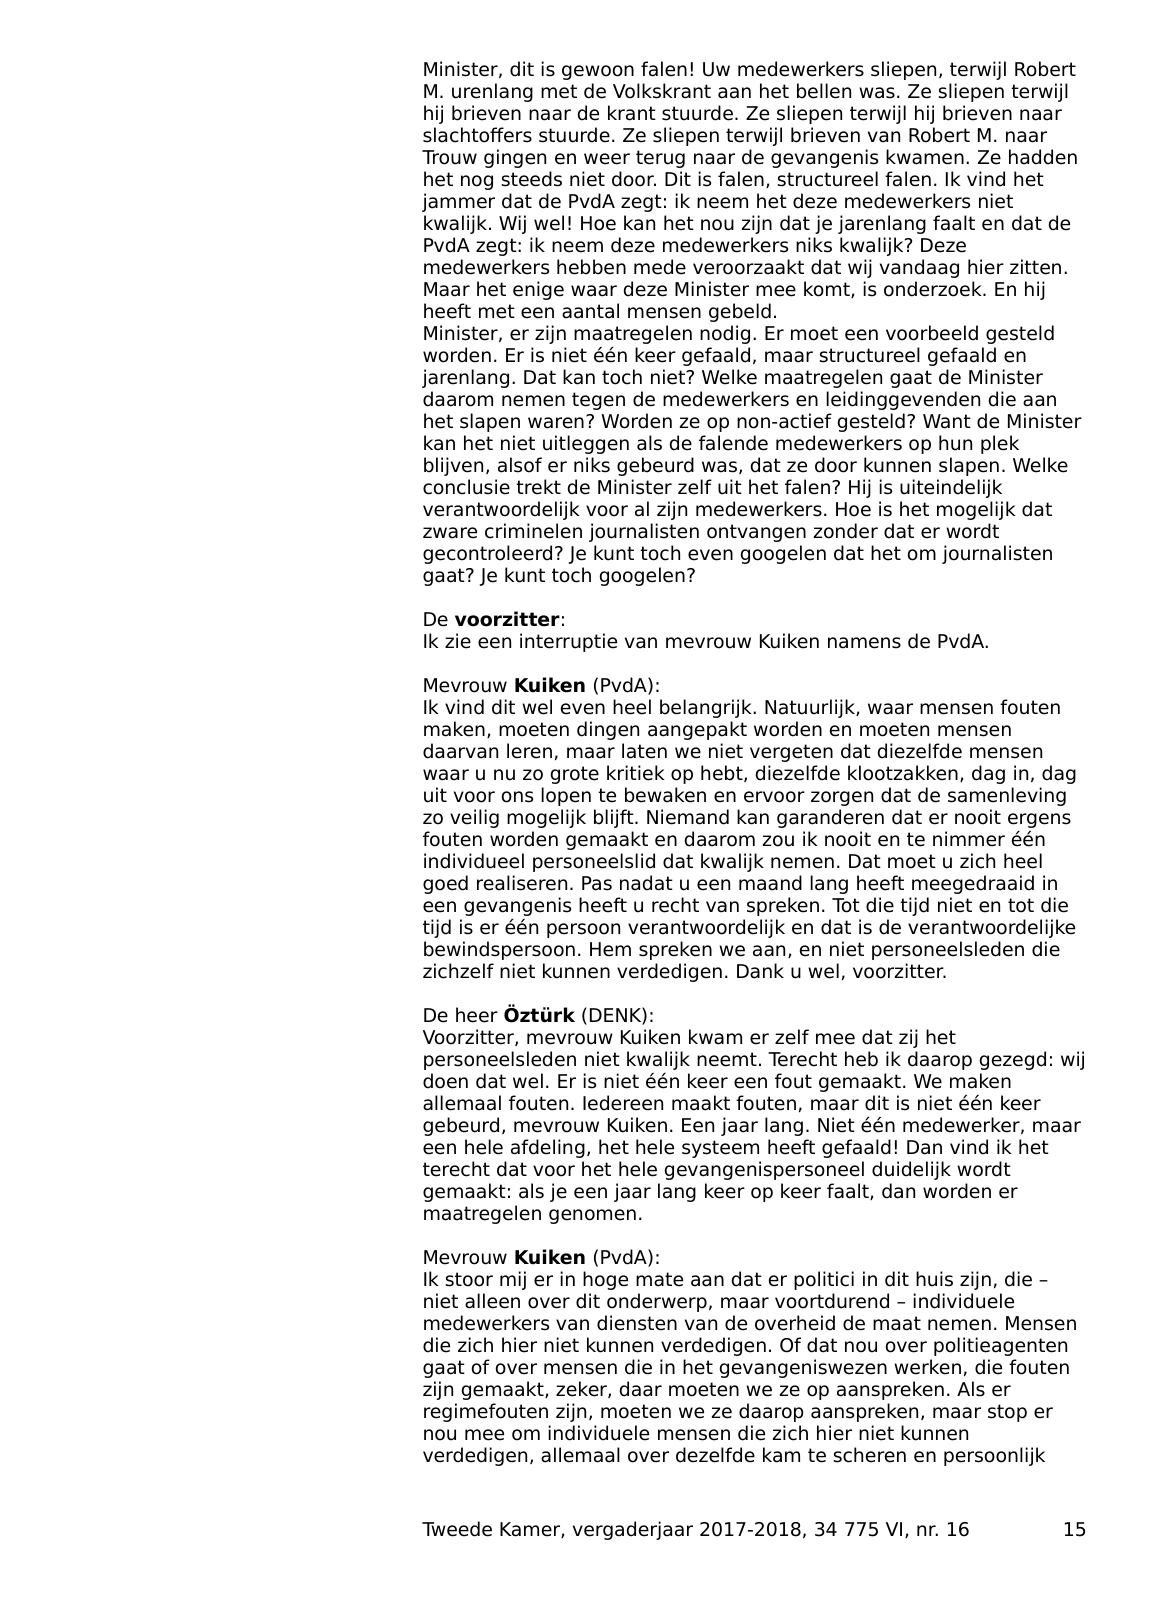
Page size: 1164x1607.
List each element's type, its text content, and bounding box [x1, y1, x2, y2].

text Voorzitter, mevrouw Kuiken kwam er zelf mee dat zij het personeelsleden niet kwalijk neemt. Terecht heb ik daarop gezegd: wij doen dat wel. Er is niet één keer een fout gemaakt. We maken allemaal fouten. Iedereen maakt fouten, maar dit is niet één keer gebeurd, mevrouw Kuiken. Een jaar lang. Niet één medewerker, maar een hele afdeling, het hele systeem heeft gefaald! Dan vind ik het terecht dat voor het hele gevangenispersoneel duidelijk wordt gemaakt: als je een jaar lang keer op keer faalt, dan worden er maatregelen genomen. [422, 1027, 1087, 1224]
text De heer Öztürk (DENK): [422, 1005, 1087, 1027]
text De voorzitter: [422, 609, 1087, 631]
text Mevrouw Kuiken (PvdA): [422, 1247, 1087, 1269]
text Minister, er zijn maatregelen nodig. Er moet een voorbeeld gesteld worden. Er is niet één keer gefaald, maar structureel gefaald en jarenlang. Dat kan toch niet? Welke maatregelen gaat de Minister daarom nemen tegen de medewerkers en leidinggevenden die aan het slapen waren? Worden ze op non-actief gesteld? Want de Minister kan het niet uitleggen als de falende medewerkers op hun plek blijven, alsof er niks gebeurd was, dat ze door kunnen slapen. Welke conclusie trekt de Minister zelf uit het falen? Hij is uiteindelijk verantwoordelijk voor al zijn medewerkers. Hoe is het mogelijk dat zware criminelen journalisten ontvangen zonder dat er wordt gecontroleerd? Je kunt toch even googelen dat het om journalisten gaat? Je kunt toch googelen? [422, 323, 1087, 587]
text Mevrouw Kuiken (PvdA): [422, 675, 1087, 697]
text Ik stoor mij er in hoge mate aan dat er politici in dit huis zijn, die – niet alleen over dit onderwerp, maar voortdurend – individuele medewerkers van diensten van de overheid de maat nemen. Mensen die zich hier niet kunnen verdedigen. Of dat nou over politieagenten gaat of over mensen die in het gevangeniswezen werken, die fouten zijn gemaakt, zeker, daar moeten we ze op aanspreken. Als er regimefouten zijn, moeten we ze daarop aanspreken, maar stop er nou mee om individuele mensen die zich hier niet kunnen verdedigen, allemaal over dezelfde kam te scheren en persoonlijk [422, 1269, 1087, 1467]
text Ik zie een interruptie van mevrouw Kuiken namens de PvdA. [422, 631, 1087, 653]
text Minister, dit is gewoon falen! Uw medewerkers sliepen, terwijl Robert M. urenlang met de Volkskrant aan het bellen was. Ze sliepen terwijl hij brieven naar de krant stuurde. Ze sliepen terwijl hij brieven naar slachtoffers stuurde. Ze sliepen terwijl brieven van Robert M. naar Trouw gingen en weer terug naar de gevangenis kwamen. Ze hadden het nog steeds niet door. Dit is falen, structureel falen. Ik vind het jammer dat de PvdA zegt: ik neem het deze medewerkers niet kwalijk. Wij wel! Hoe kan het nou zijn dat je jarenlang faalt en dat de PvdA zegt: ik neem deze medewerkers niks kwalijk? Deze medewerkers hebben mede veroorzaakt dat wij vandaag hier zitten. Maar het enige waar deze Minister mee komt, is onderzoek. En hij heeft met een aantal mensen gebeld. [422, 59, 1087, 323]
text Ik vind dit wel even heel belangrijk. Natuurlijk, waar mensen fouten maken, moeten dingen aangepakt worden en moeten mensen daarvan leren, maar laten we niet vergeten dat diezelfde mensen waar u nu zo grote kritiek op hebt, diezelfde klootzakken, dag in, dag uit voor ons lopen te bewaken en ervoor zorgen dat de samenleving zo veilig mogelijk blijft. Niemand kan garanderen dat er nooit ergens fouten worden gemaakt en daarom zou ik nooit en te nimmer één individueel personeelslid dat kwalijk nemen. Dat moet u zich heel goed realiseren. Pas nadat u een maand lang heeft meegedraaid in een gevangenis heeft u recht van spreken. Tot die tijd niet en tot die tijd is er één persoon verantwoordelijk en dat is de verantwoordelijke bewindspersoon. Hem spreken we aan, en niet personeelsleden die zichzelf niet kunnen verdedigen. Dank u wel, voorzitter. [422, 697, 1087, 983]
